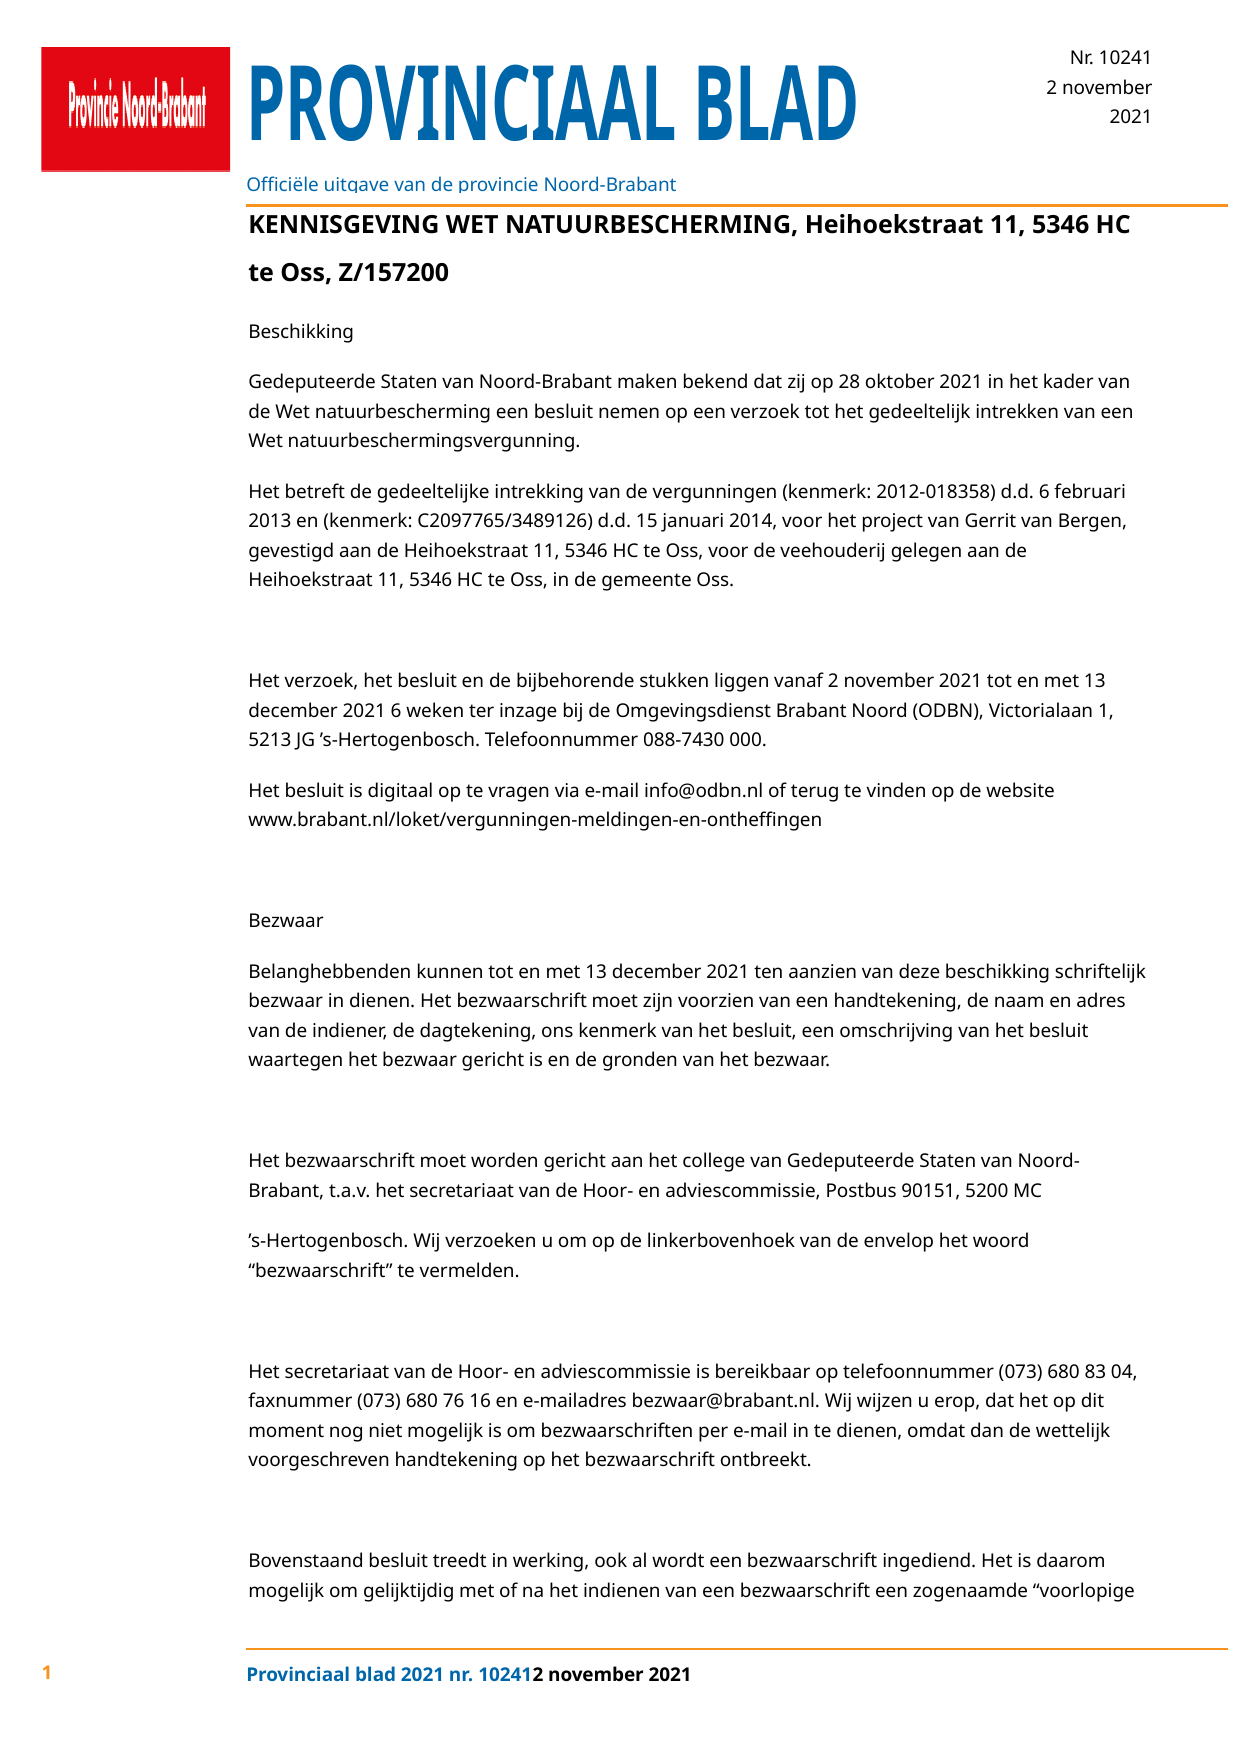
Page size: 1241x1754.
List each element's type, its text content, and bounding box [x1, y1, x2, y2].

text ’s-Hertogenbosch. Wij verzoeken u om op de linkerbovenhoek van de envelop het woord “bezwaarschrift” te vermelden. [248, 1227, 1152, 1283]
text Belanghebbenden kunnen tot en met 13 december 2021 ten aanzien van deze beschikking schriftelijk bezwaar in dienen. Het bezwaarschrift moet zijn voorzien van een handtekening, de naam en adres van de indiener, de dagtekening, ons kenmerk van het besluit, een omschrijving van het besluit waartegen het bezwaar gericht is en de gronden van het bezwaar. [248, 958, 1152, 1072]
text Het besluit is digitaal op te vragen via e-mail info@odbn.nl of terug te vinden op de website www.brabant.nl/loket/vergunningen-meldingen-en-ontheffingen [248, 777, 1152, 832]
text Het secretariaat van de Hoor- en adviescommissie is bereikbaar op telefoonnummer (073) 680 83 04, faxnummer (073) 680 76 16 en e-mailadres bezwaar@brabant.nl. Wij wijzen u erop, dat het op dit moment nog niet mogelijk is om bezwaarschriften per e-mail in te dienen, omdat dan de wettelijk voorgeschreven handtekening op het bezwaarschrift ontbreekt. [248, 1358, 1152, 1472]
picture [41, 47, 231, 172]
text KENNISGEVING WET NATUURBESCHERMING, Heihoekstraat 11, 5346 HC te Oss, Z/157200 [248, 207, 1152, 288]
text Het betreft de gedeeltelijke intrekking van de vergunningen (kenmerk: 2012-018358) d.d. 6 februari 2013 en (kenmerk: C2097765/3489126) d.d. 15 januari 2014, voor het project van Gerrit van Bergen, gevestigd aan de Heihoekstraat 11, 5346 HC te Oss, voor de veehouderij gelegen aan de Heihoekstraat 11, 5346 HC te Oss, in de gemeente Oss. [248, 478, 1152, 592]
text Beschikking [248, 318, 1152, 344]
text Gedeputeerde Staten van Noord-Brabant maken bekend dat zij op 28 oktober 2021 in het kader van de Wet natuurbescherming een besluit nemen op een verzoek tot het gedeeltelijk intrekken van een Wet natuurbeschermingsvergunning. [248, 368, 1152, 453]
text Bezwaar [248, 907, 1152, 933]
text Het bezwaarschrift moet worden gericht aan het college van Gedeputeerde Staten van Noord-Brabant, t.a.v. het secretariaat van de Hoor- en adviescommissie, Postbus 90151, 5200 MC [248, 1147, 1152, 1203]
text Bovenstaand besluit treedt in werking, ook al wordt een bezwaarschrift ingediend. Het is daarom mogelijk om gelijktijdig met of na het indienen van een bezwaarschrift een zogenaamde “voorlopige [248, 1547, 1152, 1603]
text Het verzoek, het besluit en de bijbehorende stukken liggen vanaf 2 november 2021 tot en met 13 december 2021 6 weken ter inzage bij de Omgevingsdienst Brabant Noord (ODBN), Victorialaan 1, 5213 JG ’s-Hertogenbosch. Telefoonnummer 088-7430 000. [248, 667, 1152, 752]
